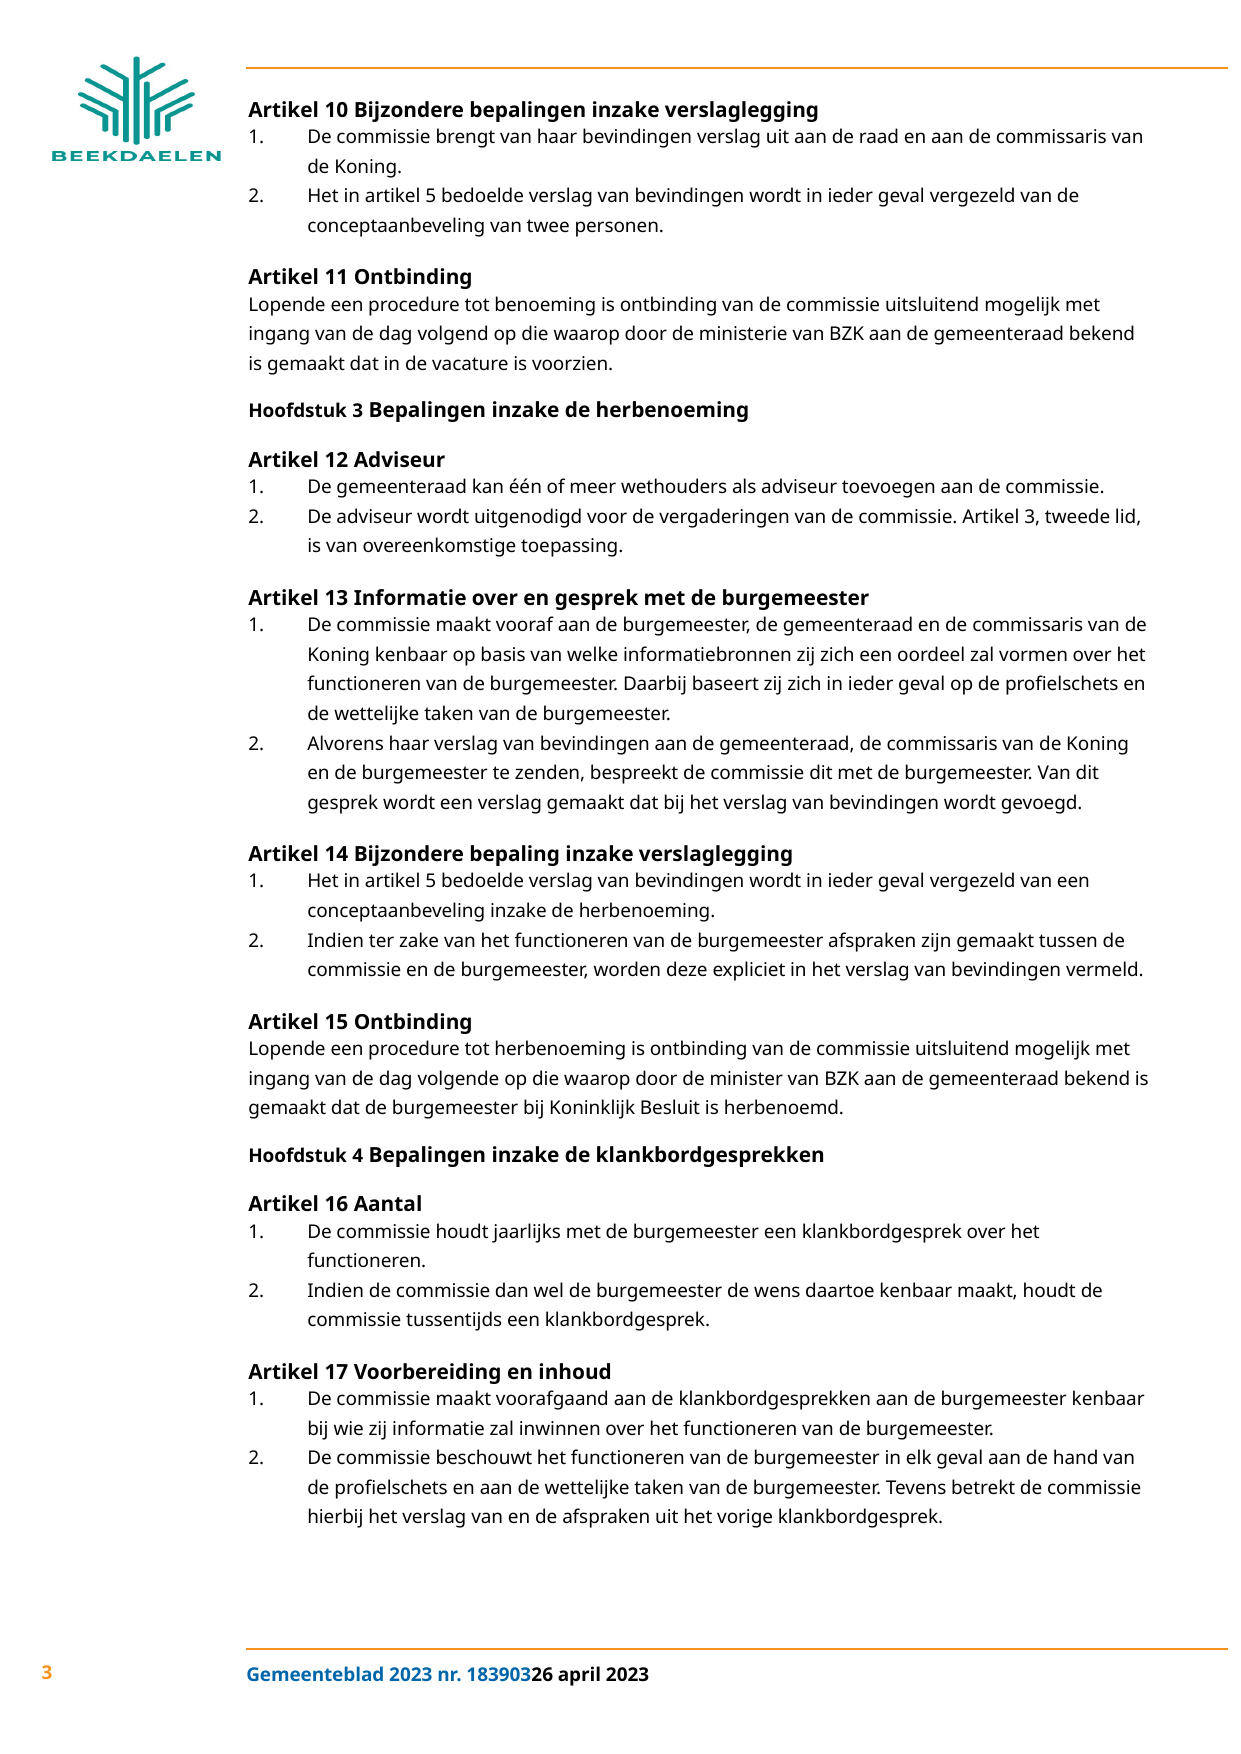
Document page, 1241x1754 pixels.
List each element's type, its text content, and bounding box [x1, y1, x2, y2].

text Hoofdstuk 4 Bepalingen inzake de klankbordgesprekken [248, 1140, 1152, 1168]
list Indien ter zake van het functioneren van de burgemeester afspraken zijn gemaakt tussen de commissie en de burgemeester, worden deze expliciet in het verslag van bevindingen vermeld. [248, 927, 1152, 982]
list Indien de commissie dan wel de burgemeester de wens daartoe kenbaar maakt, houdt de commissie tussentijds een klankbordgesprek. [248, 1277, 1152, 1332]
list Alvorens haar verslag van bevindingen aan de gemeenteraad, de commissaris van de Koning en de burgemeester te zenden, bespreekt de commissie dit met de burgemeester. Van dit gesprek wordt een verslag gemaakt dat bij het verslag van bevindingen wordt gevoegd. [248, 730, 1152, 814]
text Lopende een procedure tot benoeming is ontbinding van de commissie uitsluitend mogelijk met ingang van de dag volgend op die waarop door de ministerie van BZK aan de gemeenteraad bekend is gemaakt dat in de vacature is voorzien. [248, 291, 1152, 376]
list De commissie houdt jaarlijks met de burgemeester een klankbordgesprek over het functioneren. [248, 1218, 1152, 1273]
text Lopende een procedure tot herbenoeming is ontbinding van de commissie uitsluitend mogelijk met ingang van de dag volgende op die waarop door de minister van BZK aan de gemeenteraad bekend is gemaakt dat de burgemeester bij Koninklijk Besluit is herbenoemd. [248, 1035, 1152, 1120]
list Het in artikel 5 bedoelde verslag van bevindingen wordt in ieder geval vergezeld van de conceptaanbeveling van twee personen. [248, 182, 1152, 238]
text Artikel 13 Informatie over en gesprek met de burgemeester [248, 583, 1152, 611]
list De commissie brengt van haar bevindingen verslag uit aan de raad en aan de commissaris van de Koning. [248, 123, 1152, 178]
list De commissie maakt voorafgaand aan de klankbordgesprekken aan de burgemeester kenbaar bij wie zij informatie zal inwinnen over het functioneren van de burgemeester. [248, 1385, 1152, 1441]
text Artikel 12 Adviseur [248, 445, 1152, 473]
list De commissie beschouwt het functioneren van de burgemeester in elk geval aan de hand van de profielschets en aan de wettelijke taken van de burgemeester. Tevens betrekt de commissie hierbij het verslag van en de afspraken uit het vorige klankbordgesprek. [248, 1444, 1152, 1529]
text Artikel 15 Ontbinding [248, 1007, 1152, 1035]
text Artikel 17 Voorbereiding en inhoud [248, 1357, 1152, 1385]
text Artikel 11 Ontbinding [248, 262, 1152, 291]
picture [41, 47, 231, 172]
list Het in artikel 5 bedoelde verslag van bevindingen wordt in ieder geval vergezeld van een conceptaanbeveling inzake de herbenoeming. [248, 868, 1152, 923]
text Hoofdstuk 3 Bepalingen inzake de herbenoeming [248, 396, 1152, 424]
list De commissie maakt vooraf aan de burgemeester, de gemeenteraad en de commissaris van de Koning kenbaar op basis van welke informatiebronnen zij zich een oordeel zal vormen over het functioneren van de burgemeester. Daarbij baseert zij zich in ieder geval op de profielschets en de wettelijke taken van de burgemeester. [248, 611, 1152, 726]
text Artikel 16 Aantal [248, 1189, 1152, 1218]
text Artikel 14 Bijzondere bepaling inzake verslaglegging [248, 839, 1152, 868]
list De adviseur wordt uitgenodigd voor de vergaderingen van de commissie. Artikel 3, tweede lid, is van overeenkomstige toepassing. [248, 503, 1152, 558]
text Artikel 10 Bijzondere bepalingen inzake verslaglegging [248, 95, 1152, 123]
list De gemeenteraad kan één of meer wethouders als adviseur toevoegen aan de commissie. [248, 473, 1152, 499]
